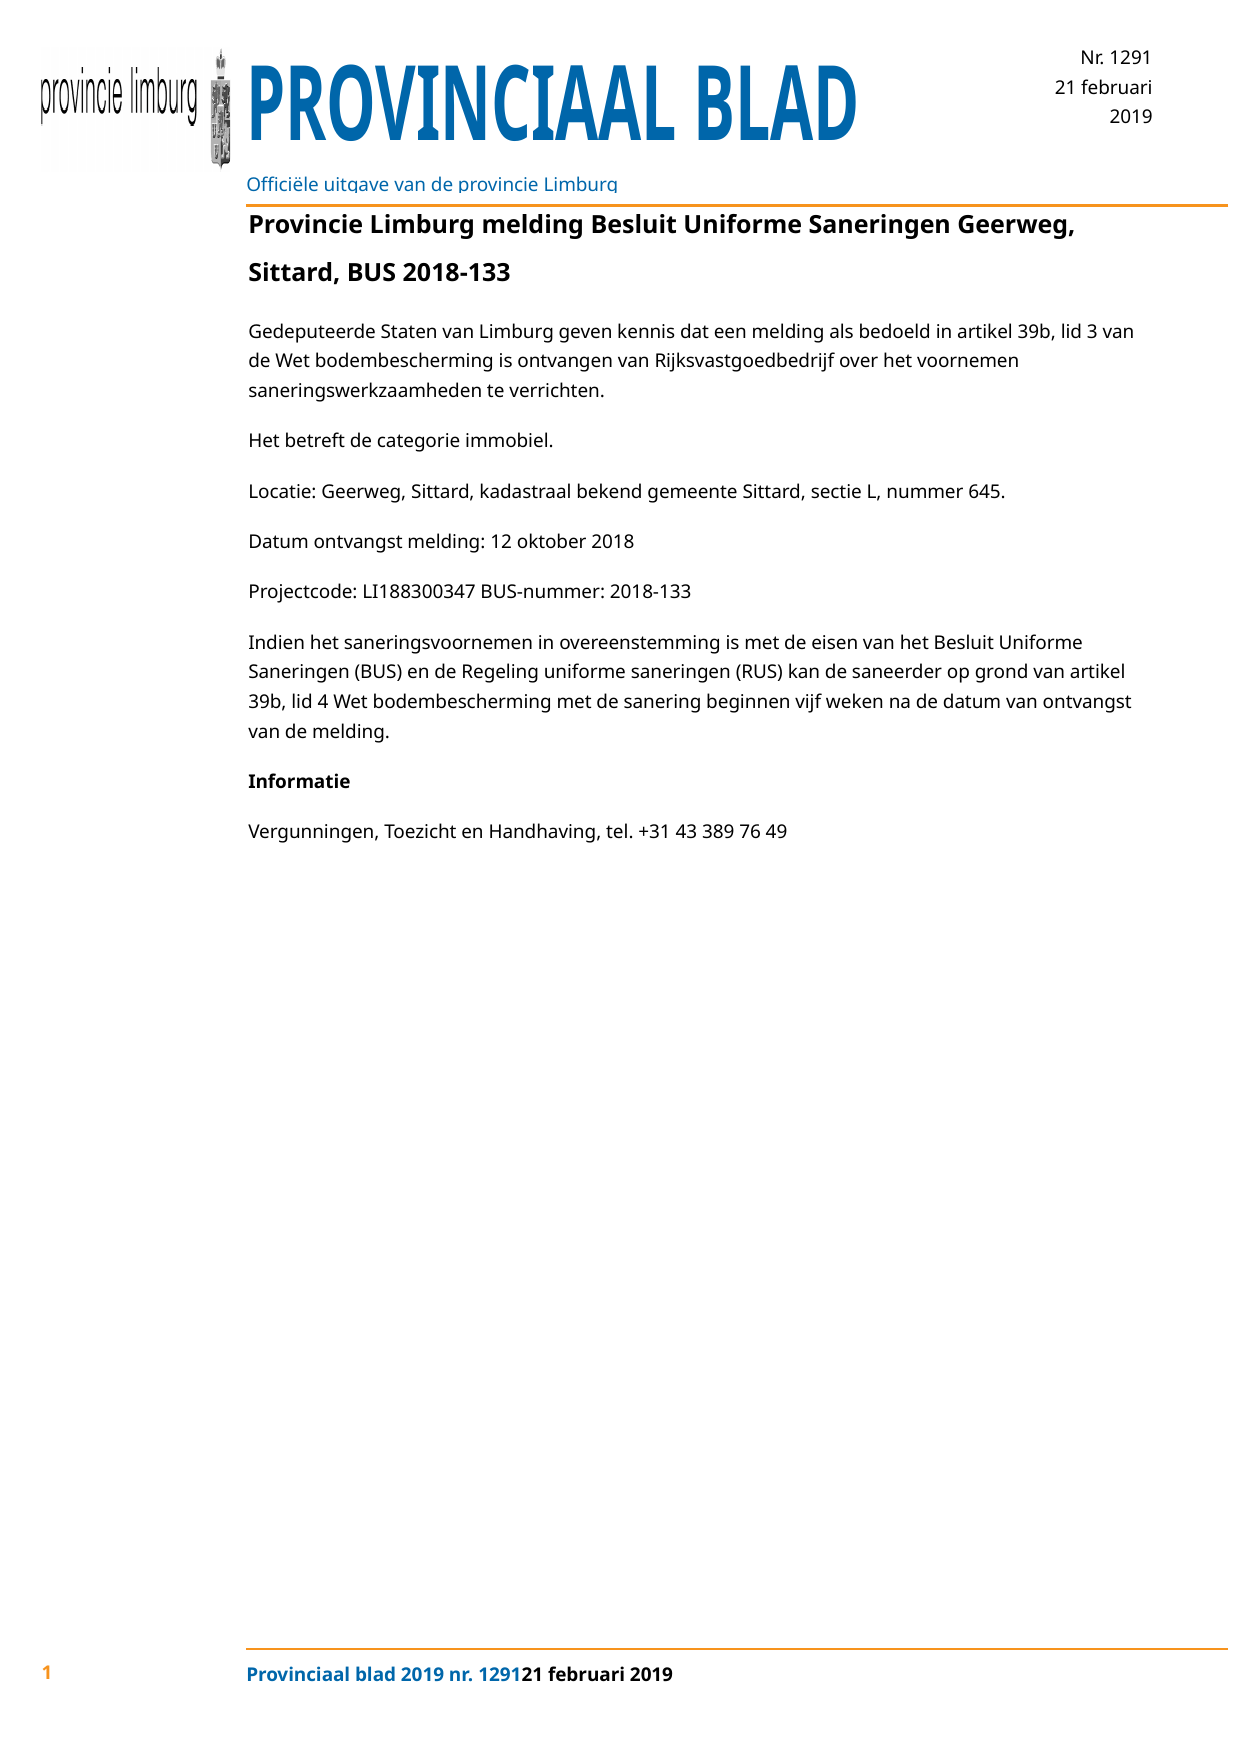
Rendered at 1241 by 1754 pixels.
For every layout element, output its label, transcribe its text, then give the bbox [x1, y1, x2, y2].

text Indien het saneringsvoornemen in overeenstemming is met de eisen van het Besluit Uniforme Saneringen (BUS) en de Regeling uniforme saneringen (RUS) kan de saneerder op grond van artikel 39b, lid 4 Wet bodembescherming met de sanering beginnen vijf weken na de datum van ontvangst van de melding. [248, 629, 1152, 744]
text Het betreft de categorie immobiel. [248, 427, 1152, 453]
text Informatie [248, 768, 1152, 794]
text Vergunningen, Toezicht en Handhaving, tel. +31 43 389 76 49 [248, 819, 1152, 844]
text Datum ontvangst melding: 12 oktober 2018 [248, 528, 1152, 554]
text Locatie: Geerweg, Sittard, kadastraal bekend gemeente Sittard, sectie L, nummer 645. [248, 478, 1152, 504]
text Provincie Limburg melding Besluit Uniforme Saneringen Geerweg, Sittard, BUS 2018-133 [248, 207, 1152, 288]
text Gedeputeerde Staten van Limburg geven kennis dat een melding als bedoeld in artikel 39b, lid 3 van de Wet bodembescherming is ontvangen van Rijksvastgoedbedrijf over het voornemen saneringswerkzaamheden te verrichten. [248, 318, 1152, 403]
text Projectcode: LI188300347 BUS-nummer: 2018-133 [248, 579, 1152, 604]
picture [41, 47, 231, 172]
